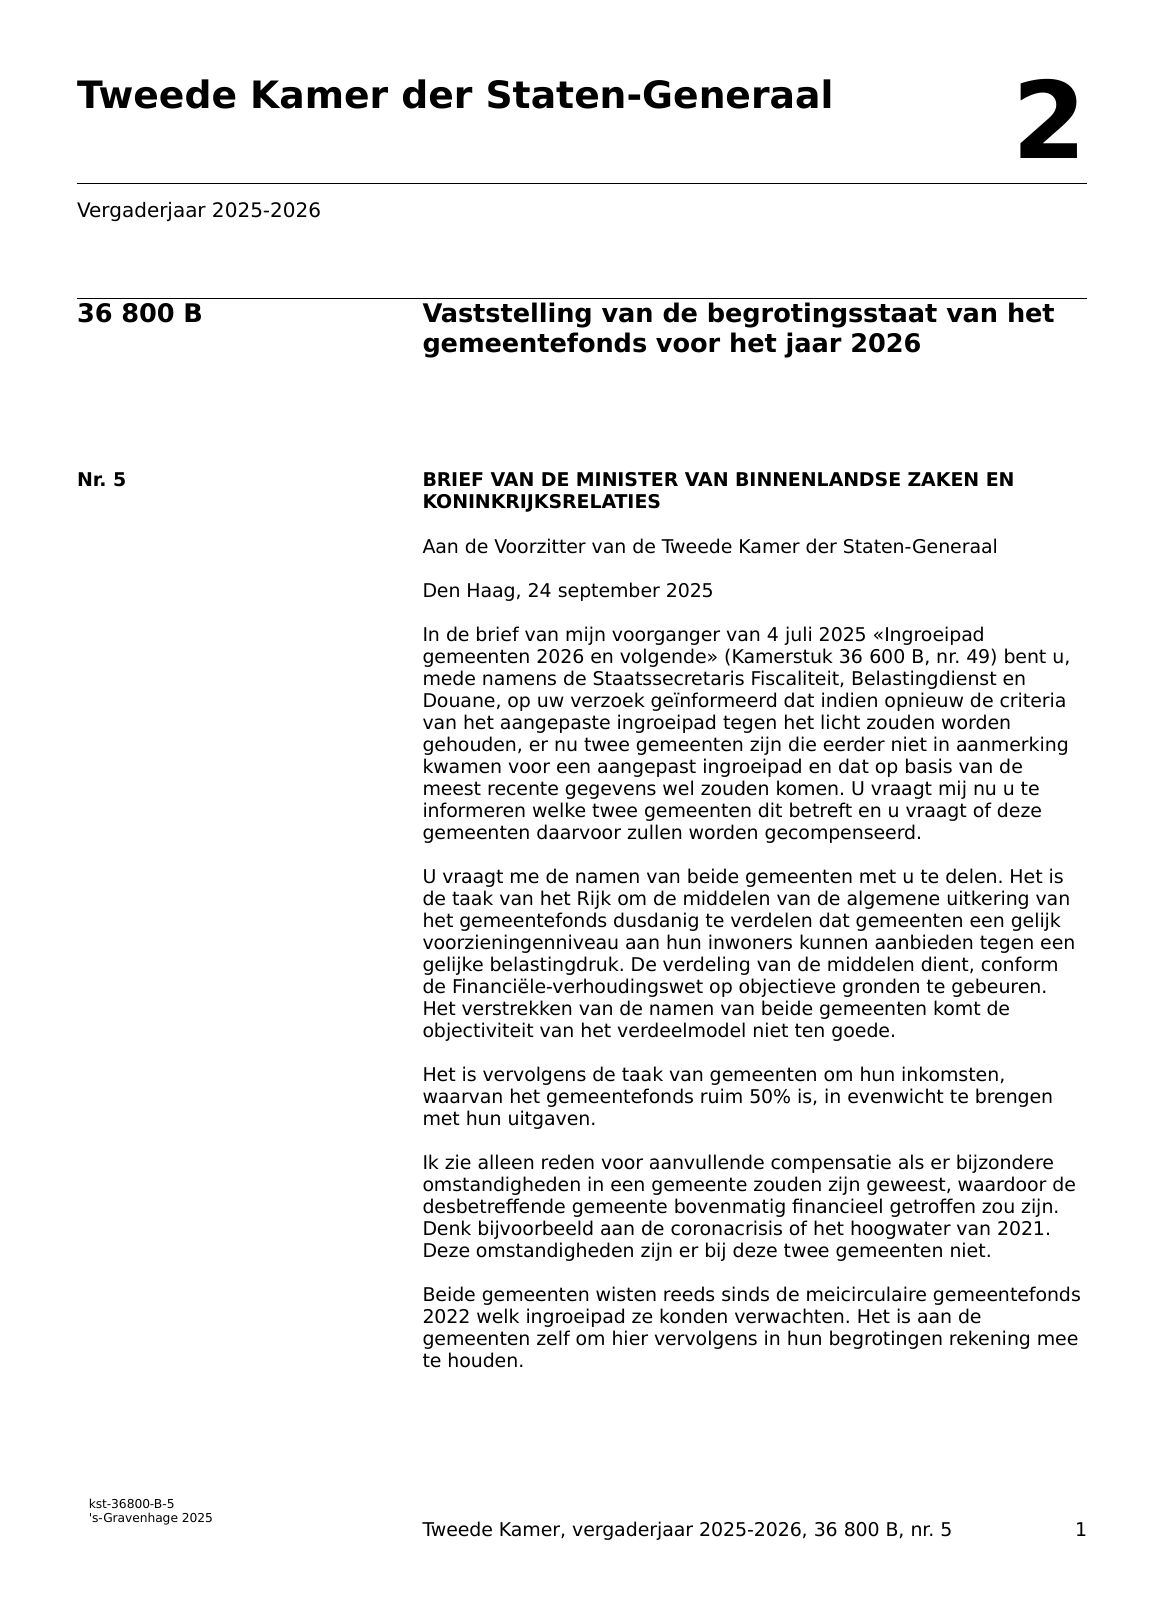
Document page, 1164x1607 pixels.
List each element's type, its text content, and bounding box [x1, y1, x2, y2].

subtitle 36 800 B Vaststelling van de begrotingsstaat van het gemeentefonds voor het jaar 2026 [77, 299, 1087, 358]
table_header Tweede Kamer der Staten-Generaal [77, 59, 886, 183]
subtitle Nr. 5 BRIEF VAN DE MINISTER VAN BINNENLANDSE ZAKEN EN KONINKRIJKSRELATIES [77, 469, 1087, 513]
text Beide gemeenten wisten reeds sinds de meicirculaire gemeentefonds 2022 welk ingroeipad ze konden verwachten. Het is aan de gemeenten zelf om hier vervolgens in hun begrotingen rekening mee te houden. [422, 1284, 1087, 1372]
text kst-36800-B-5 [88, 1497, 323, 1511]
text Ik zie alleen reden voor aanvullende compensatie als er bijzondere omstandigheden in een gemeente zouden zijn geweest, waardoor de desbetreffende gemeente bovenmatig financieel getroffen zou zijn. Denk bijvoorbeeld aan de coronacrisis of het hoogwater van 2021. Deze omstandigheden zijn er bij deze twee gemeenten niet. [422, 1152, 1087, 1262]
text In de brief van mijn voorganger van 4 juli 2025 «Ingroeipad gemeenten 2026 en volgende» (Kamerstuk 36 600 B, nr. 49) bent u, mede namens de Staatssecretaris Fiscaliteit, Belastingdienst en Douane, op uw verzoek geïnformeerd dat indien opnieuw de criteria van het aangepaste ingroeipad tegen het licht zouden worden gehouden, er nu twee gemeenten zijn die eerder niet in aanmerking kwamen voor een aangepast ingroeipad en dat op basis van de meest recente gegevens wel zouden komen. U vraagt mij nu u te informeren welke twee gemeenten dit betreft en u vraagt of deze gemeenten daarvoor zullen worden gecompenseerd. [422, 624, 1087, 844]
text Het is vervolgens de taak van gemeenten om hun inkomsten, waarvan het gemeentefonds ruim 50% is, in evenwicht te brengen met hun uitgaven. [422, 1064, 1087, 1130]
text Den Haag, 24 september 2025 [422, 580, 1087, 602]
table_cell Vergaderjaar 2025-2026 [77, 184, 1087, 298]
text U vraagt me de namen van beide gemeenten met u te delen. Het is de taak van het Rijk om de middelen van de algemene uitkering van het gemeentefonds dusdanig te verdelen dat gemeenten een gelijk voorzieningenniveau aan hun inwoners kunnen aanbieden tegen een gelijke belastingdruk. De verdeling van de middelen dient, conform de Financiële-verhoudingswet op objectieve gronden te gebeuren. Het verstrekken van de namen van beide gemeenten komt de objectiviteit van het verdeelmodel niet ten goede. [422, 866, 1087, 1042]
table_header 2 [886, 59, 1087, 183]
text 's-Gravenhage 2025 [88, 1511, 323, 1525]
text Aan de Voorzitter van de Tweede Kamer der Staten-Generaal [422, 536, 1087, 557]
